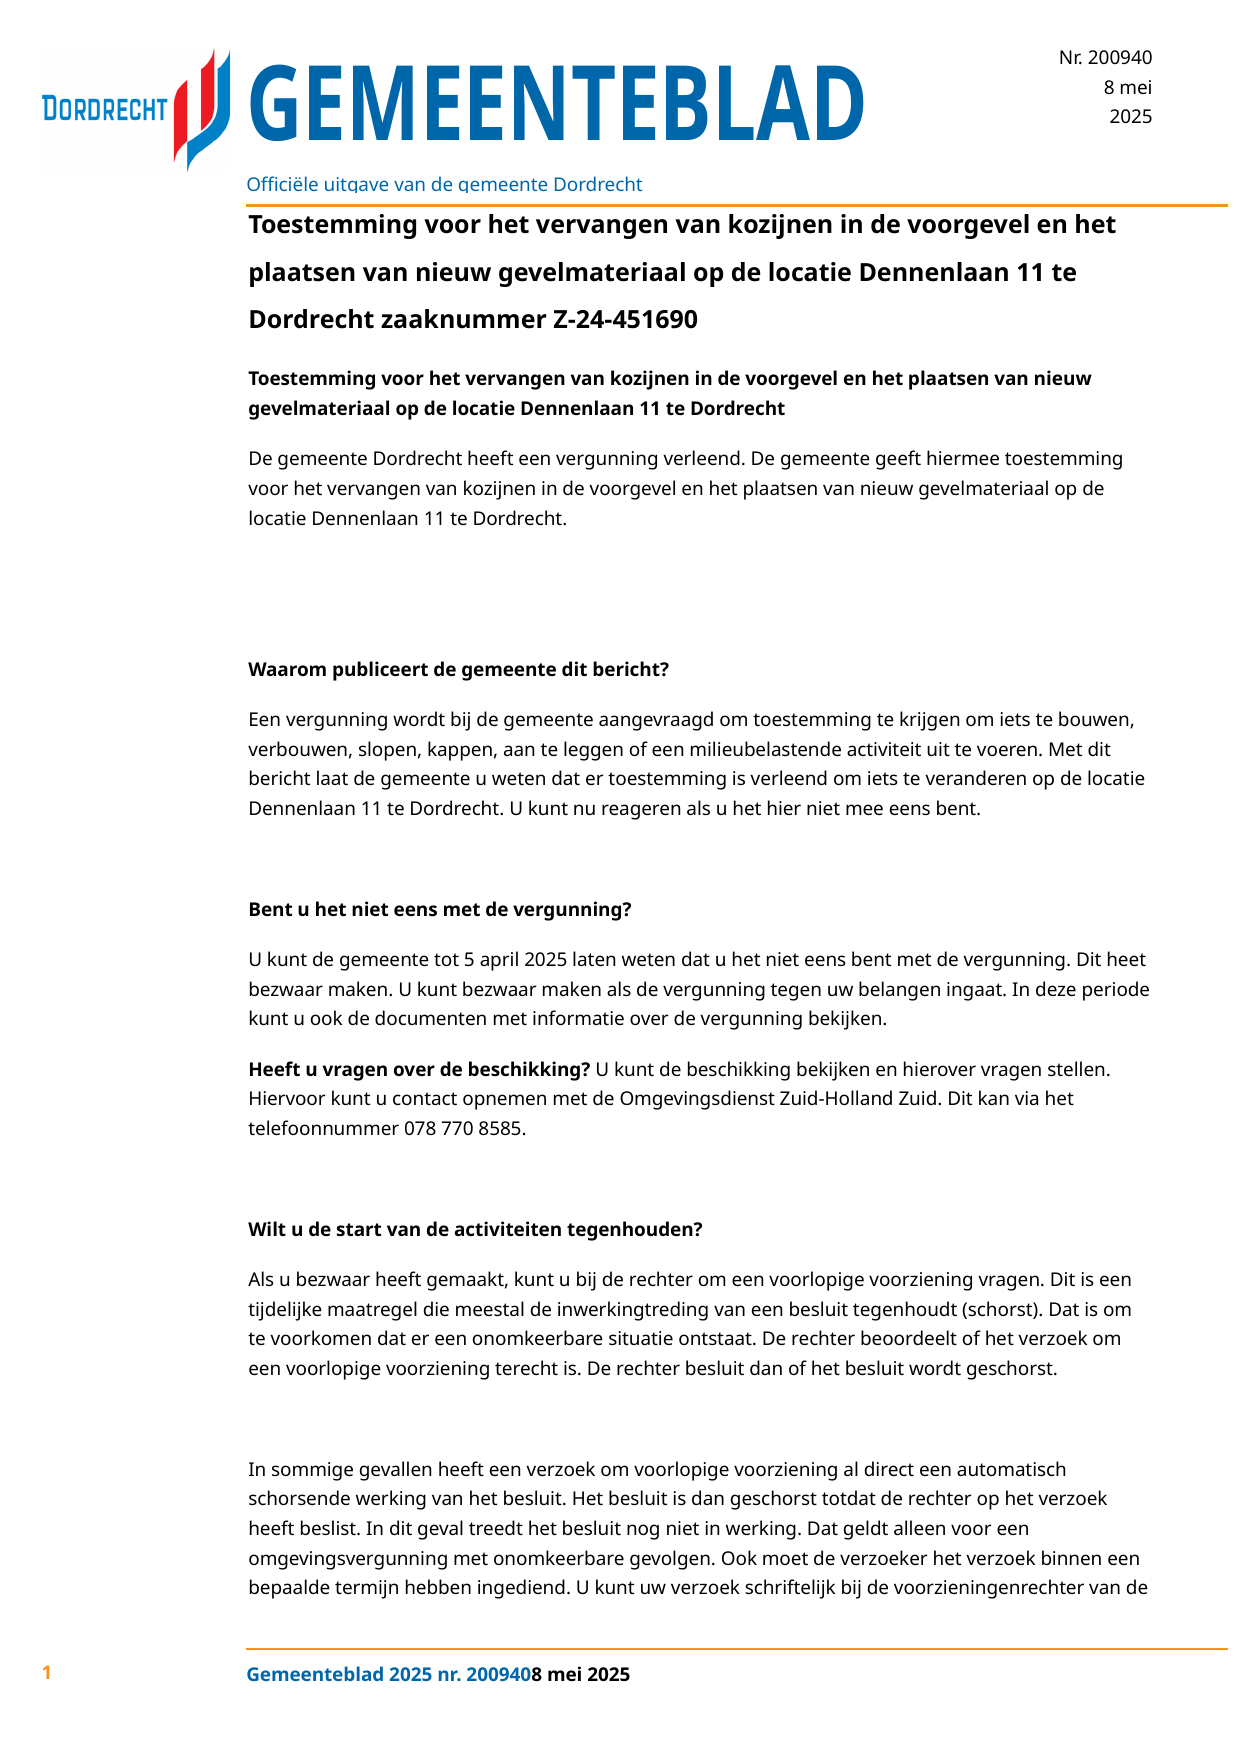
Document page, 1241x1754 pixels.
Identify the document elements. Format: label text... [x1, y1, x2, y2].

text Toestemming voor het vervangen van kozijnen in de voorgevel en het plaatsen van nieuw gevelmateriaal op de locatie Dennenlaan 11 te Dordrecht zaaknummer Z-24-451690 [248, 207, 1152, 336]
text Bent u het niet eens met de vergunning? [248, 896, 1152, 922]
text Toestemming voor het vervangen van kozijnen in de voorgevel en het plaatsen van nieuw gevelmateriaal op de locatie Dennenlaan 11 te Dordrecht [248, 366, 1152, 421]
text U kunt de gemeente tot 5 april 2025 laten weten dat u het niet eens bent met de vergunning. Dit heet bezwaar maken. U kunt bezwaar maken als de vergunning tegen uw belangen ingaat. In deze periode kunt u ook de documenten met informatie over de vergunning bekijken. [248, 946, 1152, 1031]
text Waarom publiceert de gemeente dit bericht? [248, 656, 1152, 682]
text Als u bezwaar heeft gemaakt, kunt u bij de rechter om een voorlopige voorziening vragen. Dit is een tijdelijke maatregel die meestal de inwerkingtreding van een besluit tegenhoudt (schorst). Dat is om te voorkomen dat er een onomkeerbare situatie ontstaat. De rechter beoordeelt of het verzoek om een voorlopige voorziening terecht is. De rechter besluit dan of het besluit wordt geschorst. [248, 1266, 1152, 1381]
text Een vergunning wordt bij de gemeente aangevraagd om toestemming te krijgen om iets te bouwen, verbouwen, slopen, kappen, aan te leggen of een milieubelastende activiteit uit te voeren. Met dit bericht laat de gemeente u weten dat er toestemming is verleend om iets te veranderen op de locatie Dennenlaan 11 te Dordrecht. U kunt nu reageren als u het hier niet mee eens bent. [248, 706, 1152, 821]
text In sommige gevallen heeft een verzoek om voorlopige voorziening al direct een automatisch schorsende werking van het besluit. Het besluit is dan geschorst totdat de rechter op het verzoek heeft beslist. In dit geval treedt het besluit nog niet in werking. Dat geldt alleen voor een omgevingsvergunning met onomkeerbare gevolgen. Ook moet de verzoeker het verzoek binnen een bepaalde termijn hebben ingediend. U kunt uw verzoek schriftelijk bij de voorzieningenrechter van de [248, 1456, 1152, 1600]
text Heeft u vragen over de beschikking? U kunt de beschikking bekijken en hierover vragen stellen. Hiervoor kunt u contact opnemen met de Omgevingsdienst Zuid-Holland Zuid. Dit kan via het telefoonnummer 078 770 8585. [248, 1056, 1152, 1141]
picture [41, 47, 231, 172]
text De gemeente Dordrecht heeft een vergunning verleend. De gemeente geeft hiermee toestemming voor het vervangen van kozijnen in de voorgevel en het plaatsen van nieuw gevelmateriaal op de locatie Dennenlaan 11 te Dordrecht. [248, 446, 1152, 530]
text Wilt u de start van de activiteiten tegenhouden? [248, 1216, 1152, 1242]
